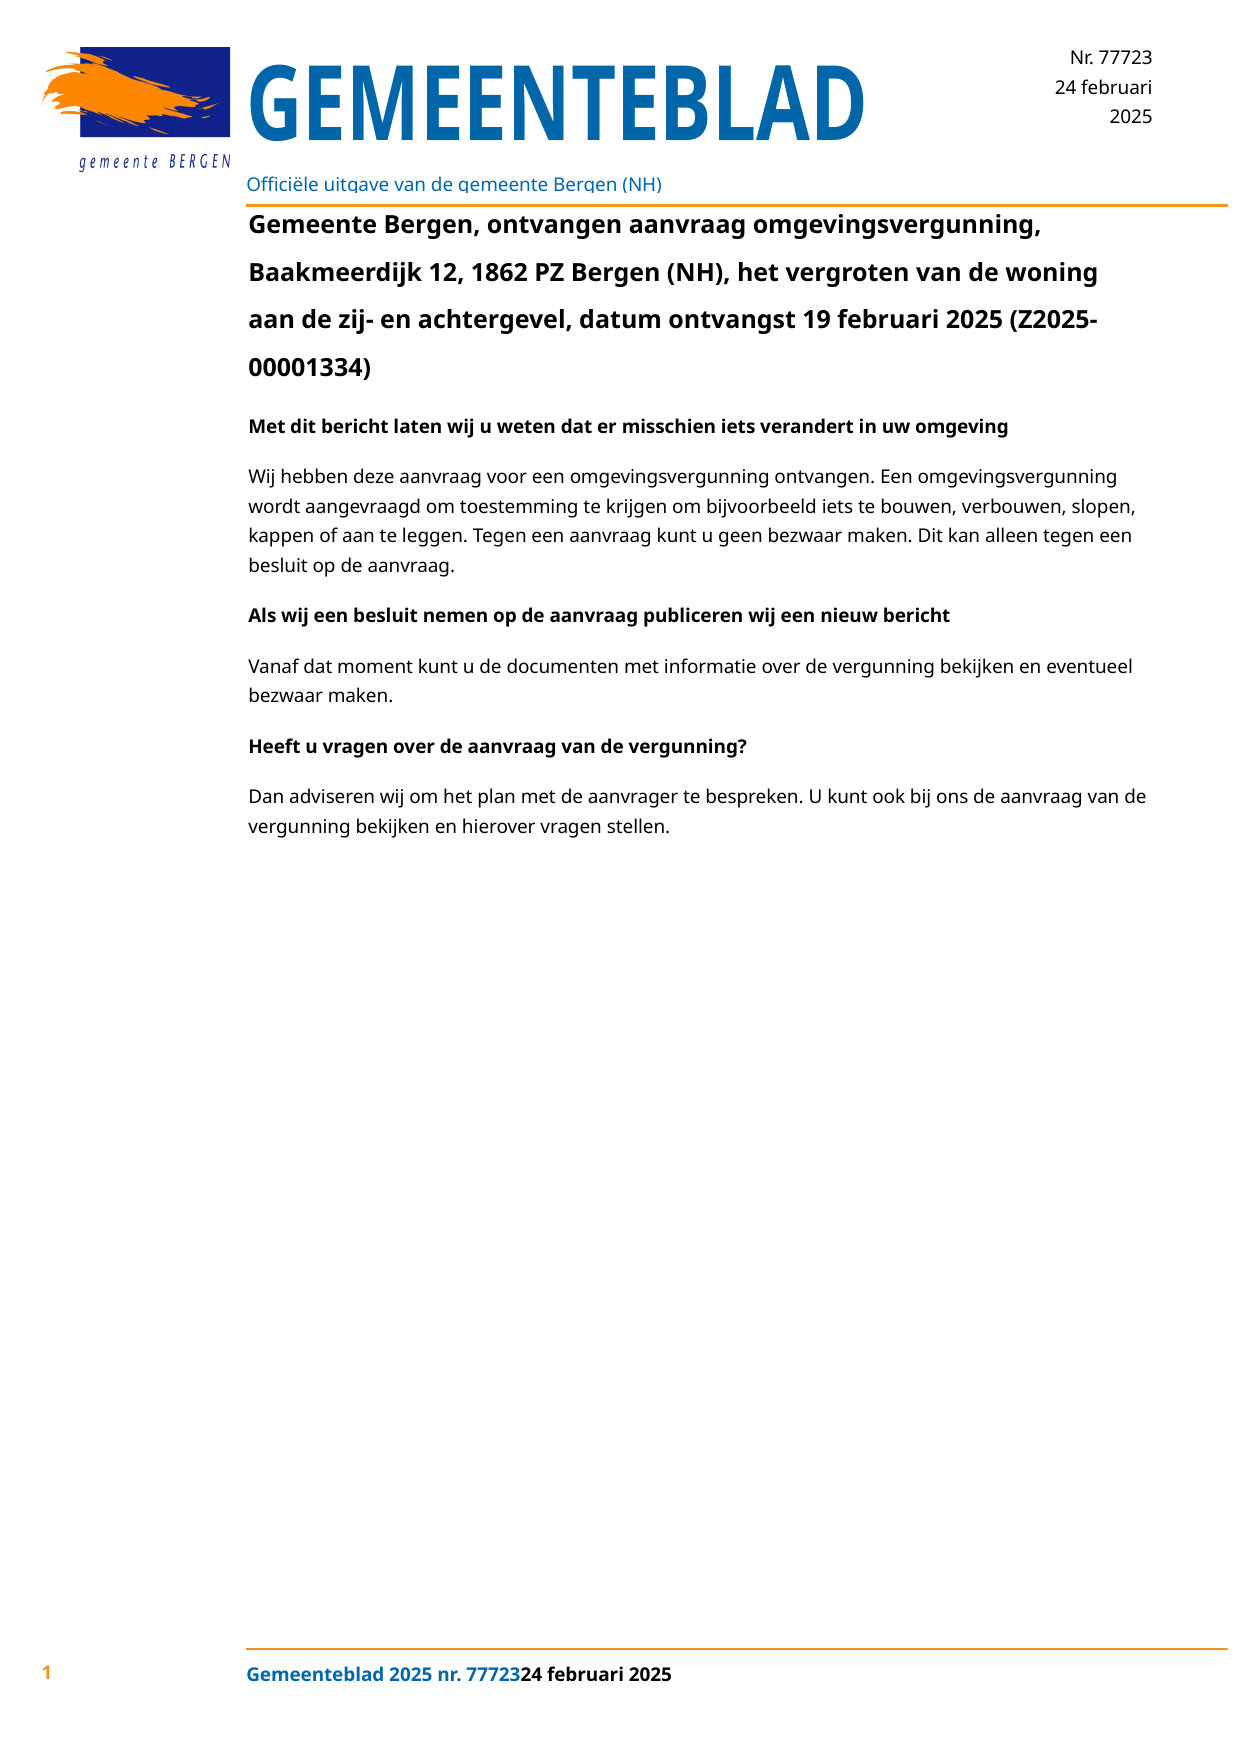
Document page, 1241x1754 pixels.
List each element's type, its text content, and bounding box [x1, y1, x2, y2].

text Gemeente Bergen, ontvangen aanvraag omgevingsvergunning, Baakmeerdijk 12, 1862 PZ Bergen (NH), het vergroten van de woning aan de zij- en achtergevel, datum ontvangst 19 februari 2025 (Z2025-00001334) [248, 207, 1152, 384]
text Wij hebben deze aanvraag voor een omgevingsvergunning ontvangen. Een omgevingsvergunning wordt aangevraagd om toestemming te krijgen om bijvoorbeeld iets te bouwen, verbouwen, slopen, kappen of aan te leggen. Tegen een aanvraag kunt u geen bezwaar maken. Dit kan alleen tegen een besluit op de aanvraag. [248, 463, 1152, 578]
picture [41, 47, 231, 172]
text Als wij een besluit nemen op de aanvraag publiceren wij een nieuw bericht [248, 603, 1152, 628]
text Heeft u vragen over de aanvraag van de vergunning? [248, 733, 1152, 759]
text Met dit bericht laten wij u weten dat er misschien iets verandert in uw omgeving [248, 413, 1152, 439]
text Vanaf dat moment kunt u de documenten met informatie over de vergunning bekijken en eventueel bezwaar maken. [248, 653, 1152, 708]
text Dan adviseren wij om het plan met de aanvrager te bespreken. U kunt ook bij ons de aanvraag van de vergunning bekijken en hierover vragen stellen. [248, 783, 1152, 839]
